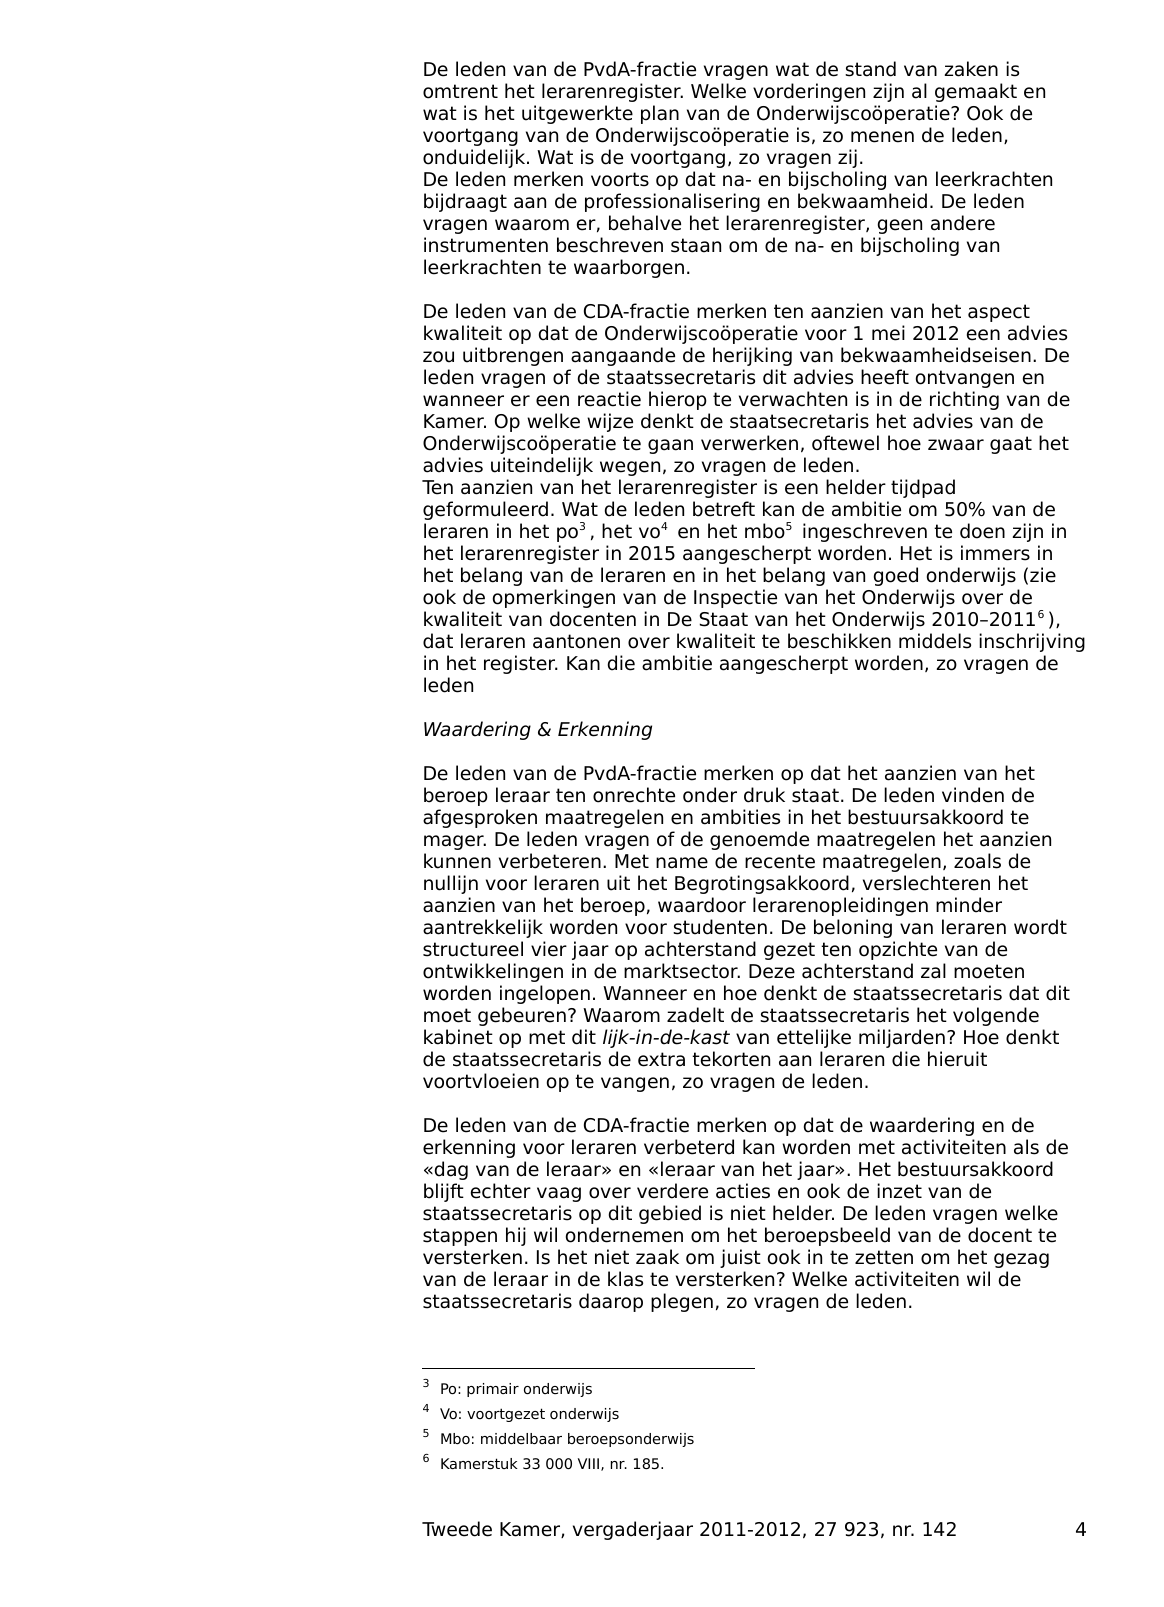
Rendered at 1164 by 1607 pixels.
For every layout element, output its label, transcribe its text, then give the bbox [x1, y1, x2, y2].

text De leden van de PvdA-fractie vragen wat de stand van zaken is omtrent het lerarenregister. Welke vorderingen zijn al gemaakt en wat is het uitgewerkte plan van de Onderwijscoöperatie? Ook de voortgang van de Onderwijscoöperatie is, zo menen de leden, onduidelijk. Wat is de voortgang, zo vragen zij. [422, 59, 1087, 169]
text Mbo: middelbaar beroepsonderwijs [422, 1427, 1087, 1449]
text De leden van de CDA-fractie merken ten aanzien van het aspect kwaliteit op dat de Onderwijscoöperatie voor 1 mei 2012 een advies zou uitbrengen aangaande de herijking van bekwaamheidseisen. De leden vragen of de staatssecretaris dit advies heeft ontvangen en wanneer er een reactie hierop te verwachten is in de richting van de Kamer. Op welke wijze denkt de staatsecretaris het advies van de Onderwijscoöperatie te gaan verwerken, oftewel hoe zwaar gaat het advies uiteindelijk wegen, zo vragen de leden. [422, 301, 1087, 477]
text De leden van de CDA-fractie merken op dat de waardering en de erkenning voor leraren verbeterd kan worden met activiteiten als de «dag van de leraar» en «leraar van het jaar». Het bestuursakkoord blijft echter vaag over verdere acties en ook de inzet van de staatssecretaris op dit gebied is niet helder. De leden vragen welke stappen hij wil ondernemen om het beroepsbeeld van de docent te versterken. Is het niet zaak om juist ook in te zetten om het gezag van de leraar in de klas te versterken? Welke activiteiten wil de staatssecretaris daarop plegen, zo vragen de leden. [422, 1115, 1087, 1313]
text Ten aanzien van het lerarenregister is een helder tijdpad geformuleerd. Wat de leden betreft kan de ambitie om 50% van de leraren in het po, het vo en het mbo ingeschreven te doen zijn in het lerarenregister in 2015 aangescherpt worden. Het is immers in het belang van de leraren en in het belang van goed onderwijs (zie ook de opmerkingen van de Inspectie van het Onderwijs over de kwaliteit van docenten in De Staat van het Onderwijs 2010–2011), dat leraren aantonen over kwaliteit te beschikken middels inschrijving in het register. Kan die ambitie aangescherpt worden, zo vragen de leden [422, 477, 1087, 697]
text De leden merken voorts op dat na- en bijscholing van leerkrachten bijdraagt aan de professionalisering en bekwaamheid. De leden vragen waarom er, behalve het lerarenregister, geen andere instrumenten beschreven staan om de na- en bijscholing van leerkrachten te waarborgen. [422, 169, 1087, 279]
text Vo: voortgezet onderwijs [422, 1402, 1087, 1424]
subtitle Waardering & Erkenning [422, 719, 1087, 741]
text De leden van de PvdA-fractie merken op dat het aanzien van het beroep leraar ten onrechte onder druk staat. De leden vinden de afgesproken maatregelen en ambities in het bestuursakkoord te mager. De leden vragen of de genoemde maatregelen het aanzien kunnen verbeteren. Met name de recente maatregelen, zoals de nullijn voor leraren uit het Begrotingsakkoord, verslechteren het aanzien van het beroep, waardoor lerarenopleidingen minder aantrekkelijk worden voor studenten. De beloning van leraren wordt structureel vier jaar op achterstand gezet ten opzichte van de ontwikkelingen in de marktsector. Deze achterstand zal moeten worden ingelopen. Wanneer en hoe denkt de staatssecretaris dat dit moet gebeuren? Waarom zadelt de staatssecretaris het volgende kabinet op met dit lijk-in-de-kast van ettelijke miljarden? Hoe denkt de staatssecretaris de extra tekorten aan leraren die hieruit voortvloeien op te vangen, zo vragen de leden. [422, 763, 1087, 1093]
text Kamerstuk 33 000 VIII, nr. 185. [422, 1452, 1087, 1474]
text Po: primair onderwijs [422, 1377, 1087, 1399]
